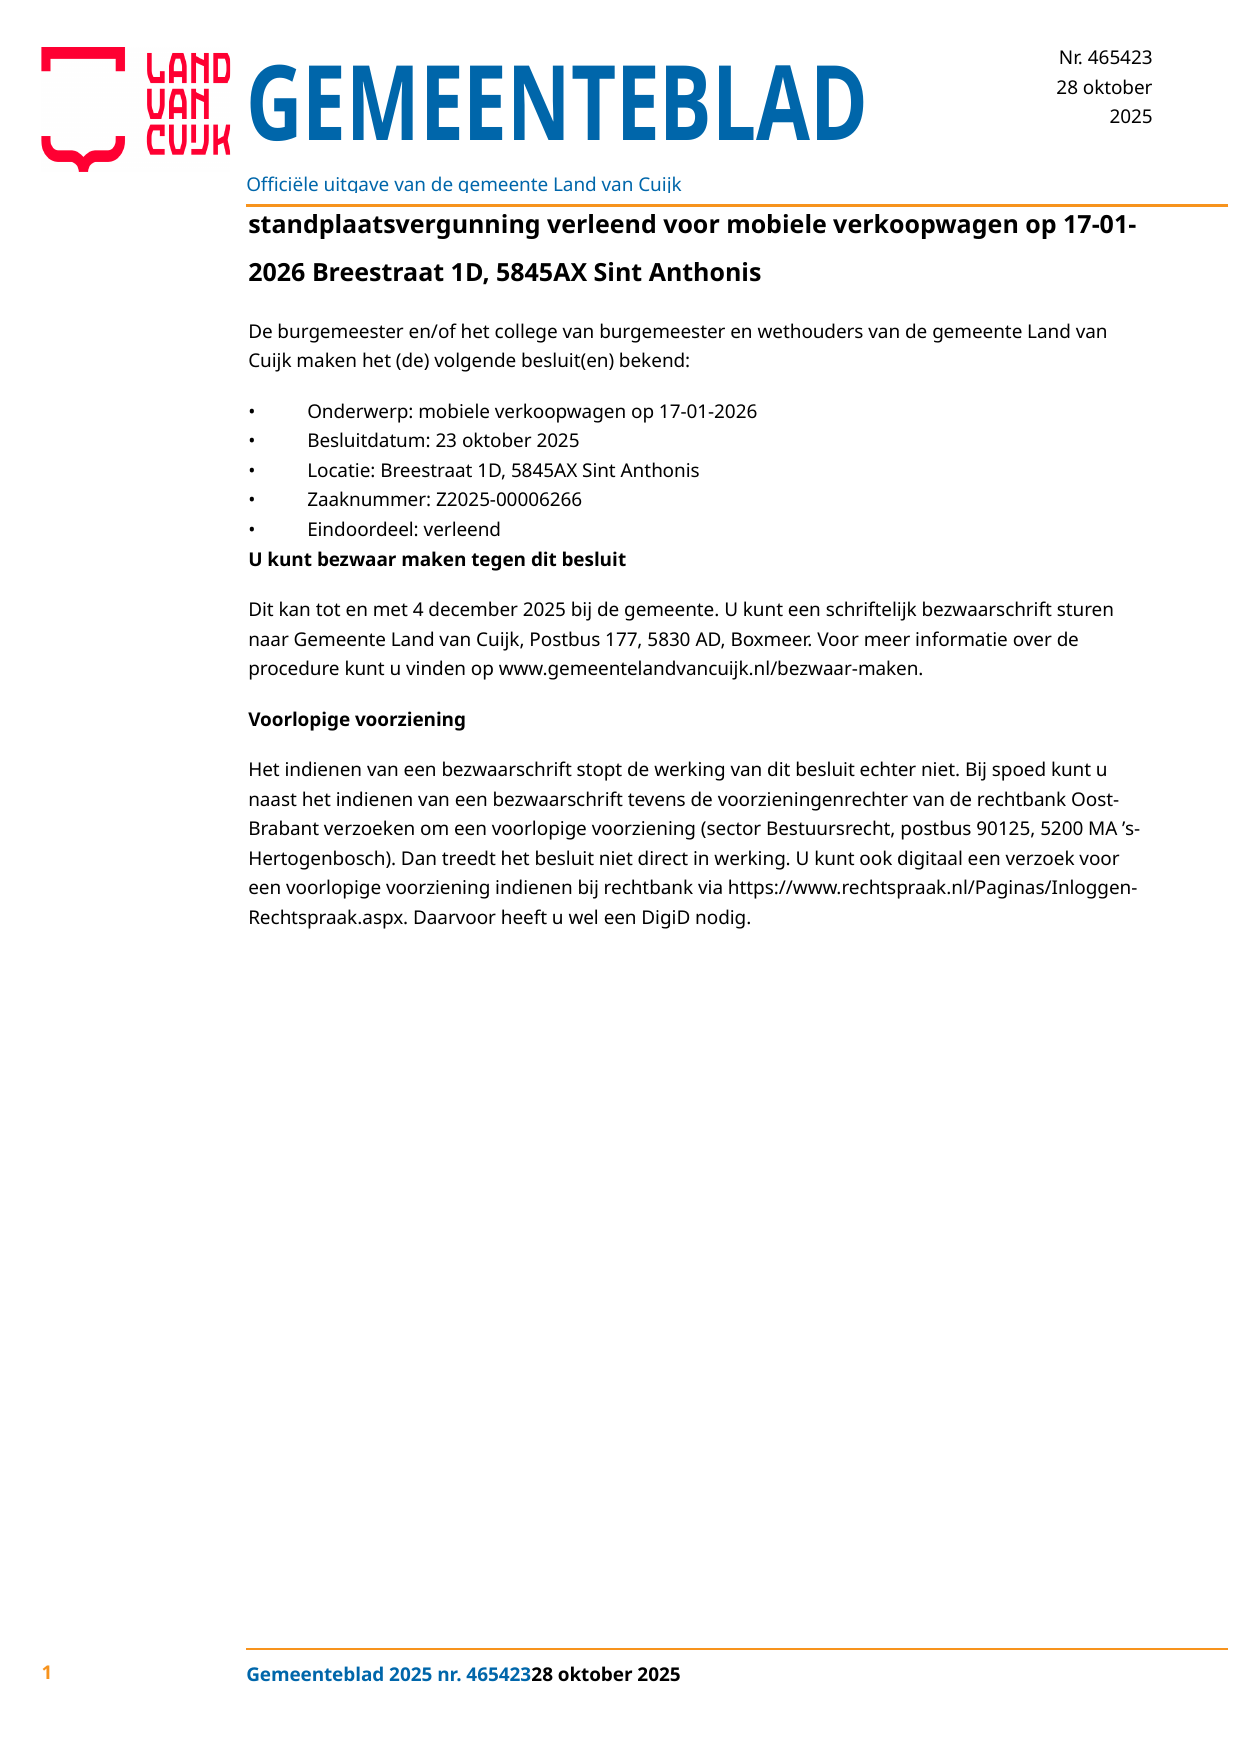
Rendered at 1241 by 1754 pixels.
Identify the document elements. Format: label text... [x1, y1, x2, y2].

list Onderwerp: mobiele verkoopwagen op 17-01-2026 [248, 398, 1152, 424]
list Zaaknummer: Z2025-00006266 [248, 487, 1152, 512]
text U kunt bezwaar maken tegen dit besluit [248, 546, 1152, 572]
text Het indienen van een bezwaarschrift stopt de werking van dit besluit echter niet. Bij spoed kunt u naast het indienen van een bezwaarschrift tevens de voorzieningenrechter van de rechtbank Oost-Brabant verzoeken om een voorlopige voorziening (sector Bestuursrecht, postbus 90125, 5200 MA ’s-Hertogenbosch). Dan treedt het besluit niet direct in werking. U kunt ook digitaal een verzoek voor een voorlopige voorziening indienen bij rechtbank via https://www.rechtspraak.nl/Paginas/Inloggen-Rechtspraak.aspx. Daarvoor heeft u wel een DigiD nodig. [248, 756, 1152, 930]
text standplaatsvergunning verleend voor mobiele verkoopwagen op 17-01-2026 Breestraat 1D, 5845AX Sint Anthonis [248, 207, 1152, 288]
picture [41, 47, 231, 172]
list Eindoordeel: verleend [248, 516, 1152, 542]
text Voorlopige voorziening [248, 706, 1152, 732]
text De burgemeester en/of het college van burgemeester en wethouders van de gemeente Land van Cuijk maken het (de) volgende besluit(en) bekend: [248, 318, 1152, 373]
list Besluitdatum: 23 oktober 2025 [248, 427, 1152, 453]
list Locatie: Breestraat 1D, 5845AX Sint Anthonis [248, 457, 1152, 483]
text Dit kan tot en met 4 december 2025 bij de gemeente. U kunt een schriftelijk bezwaarschrift sturen naar Gemeente Land van Cuijk, Postbus 177, 5830 AD, Boxmeer. Voor meer informatie over de procedure kunt u vinden op www.gemeentelandvancuijk.nl/bezwaar-maken. [248, 596, 1152, 681]
